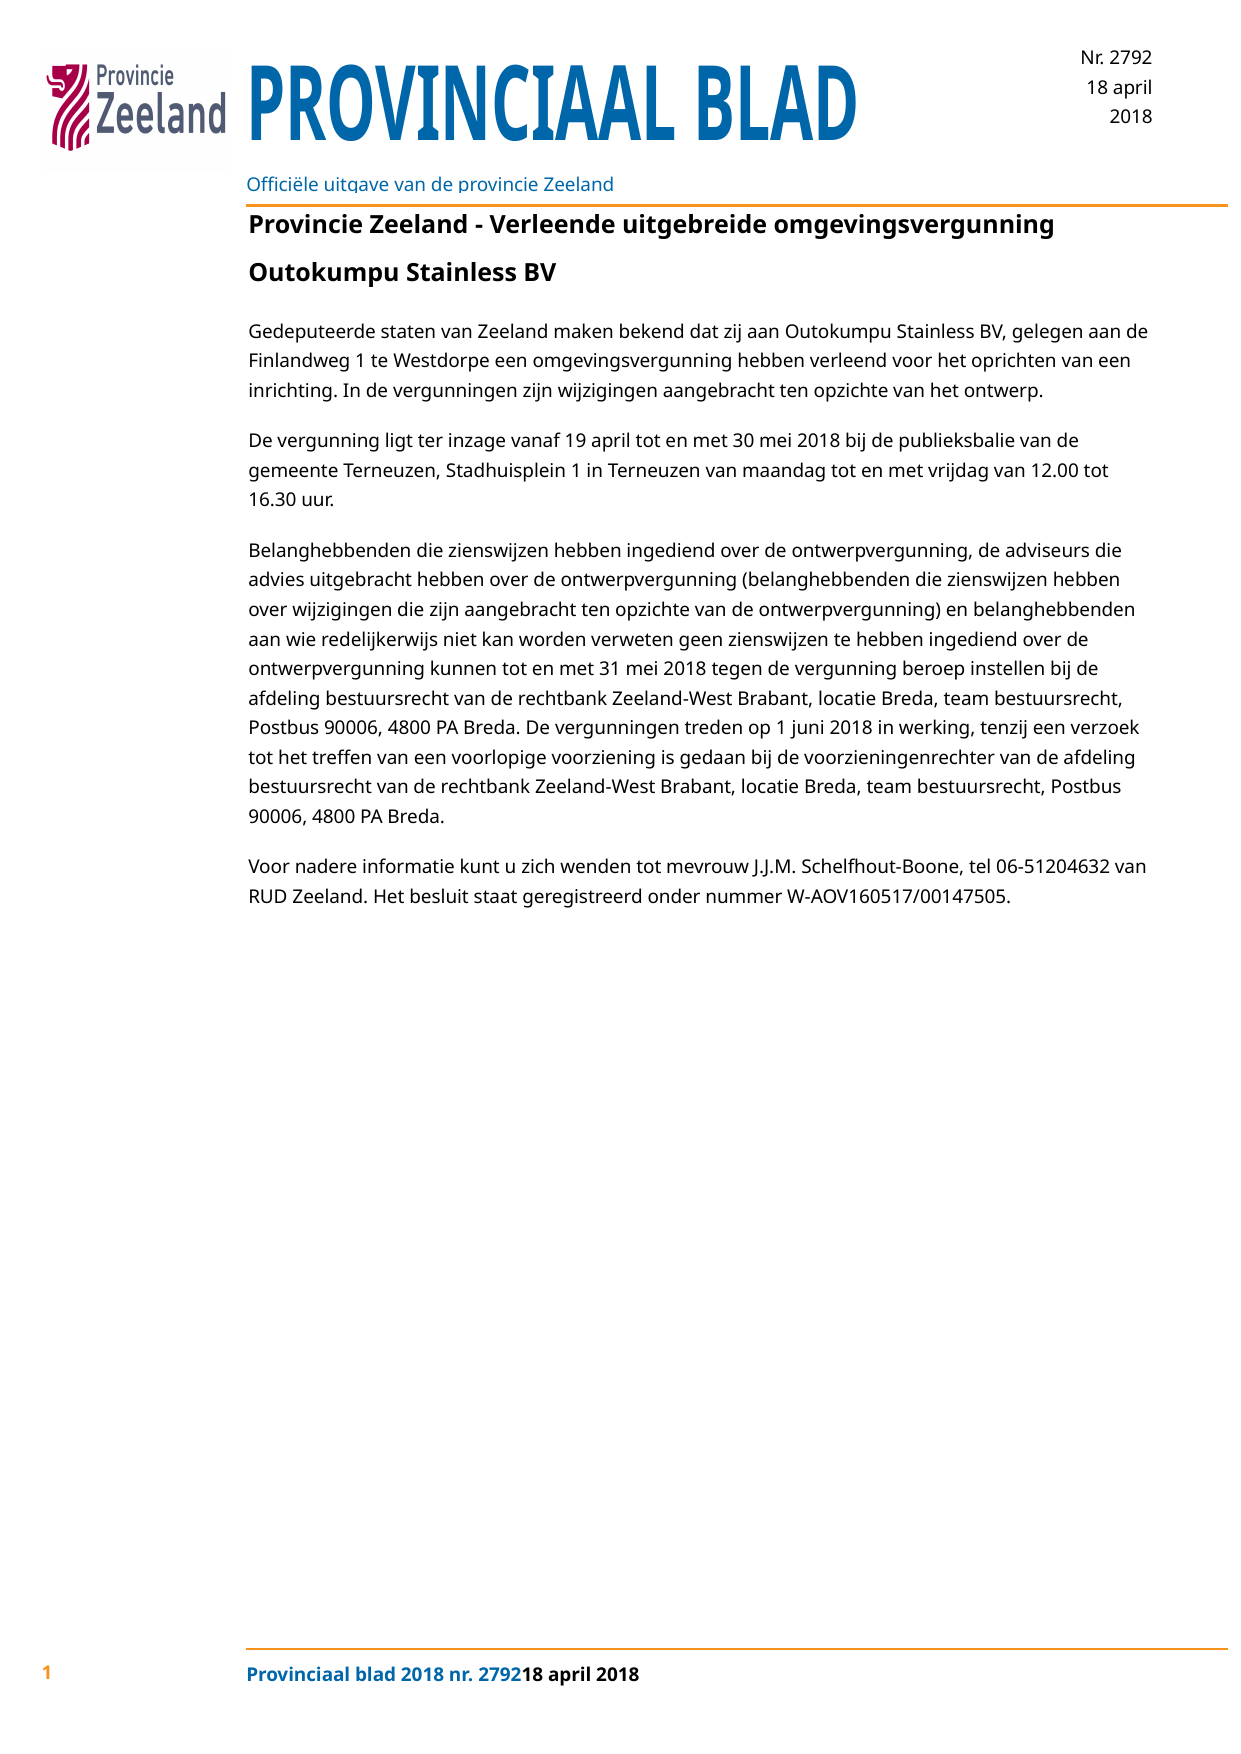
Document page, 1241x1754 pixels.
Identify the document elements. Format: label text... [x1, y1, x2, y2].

text Belanghebbenden die zienswijzen hebben ingediend over de ontwerpvergunning, de adviseurs die advies uitgebracht hebben over de ontwerpvergunning (belanghebbenden die zienswijzen hebben over wijzigingen die zijn aangebracht ten opzichte van de ontwerpvergunning) en belanghebbenden aan wie redelijkerwijs niet kan worden verweten geen zienswijzen te hebben ingediend over de ontwerpvergunning kunnen tot en met 31 mei 2018 tegen de vergunning beroep instellen bij de afdeling bestuursrecht van de rechtbank Zeeland-West Brabant, locatie Breda, team bestuursrecht, Postbus 90006, 4800 PA Breda. De vergunningen treden op 1 juni 2018 in werking, tenzij een verzoek tot het treffen van een voorlopige voorziening is gedaan bij de voorzieningenrechter van de afdeling bestuursrecht van de rechtbank Zeeland-West Brabant, locatie Breda, team bestuursrecht, Postbus 90006, 4800 PA Breda. [248, 537, 1152, 829]
text Gedeputeerde staten van Zeeland maken bekend dat zij aan Outokumpu Stainless BV, gelegen aan de Finlandweg 1 te Westdorpe een omgevingsvergunning hebben verleend voor het oprichten van een inrichting. In de vergunningen zijn wijzigingen aangebracht ten opzichte van het ontwerp. [248, 318, 1152, 403]
text Provincie Zeeland - Verleende uitgebreide omgevingsvergunning Outokumpu Stainless BV [248, 207, 1152, 288]
text Voor nadere informatie kunt u zich wenden tot mevrouw J.J.M. Schelfhout-Boone, tel 06-51204632 van RUD Zeeland. Het besluit staat geregistreerd onder nummer W-AOV160517/00147505. [248, 854, 1152, 909]
text De vergunning ligt ter inzage vanaf 19 april tot en met 30 mei 2018 bij de publieksbalie van de gemeente Terneuzen, Stadhuisplein 1 in Terneuzen van maandag tot en met vrijdag van 12.00 tot 16.30 uur. [248, 427, 1152, 512]
picture [41, 47, 231, 172]
